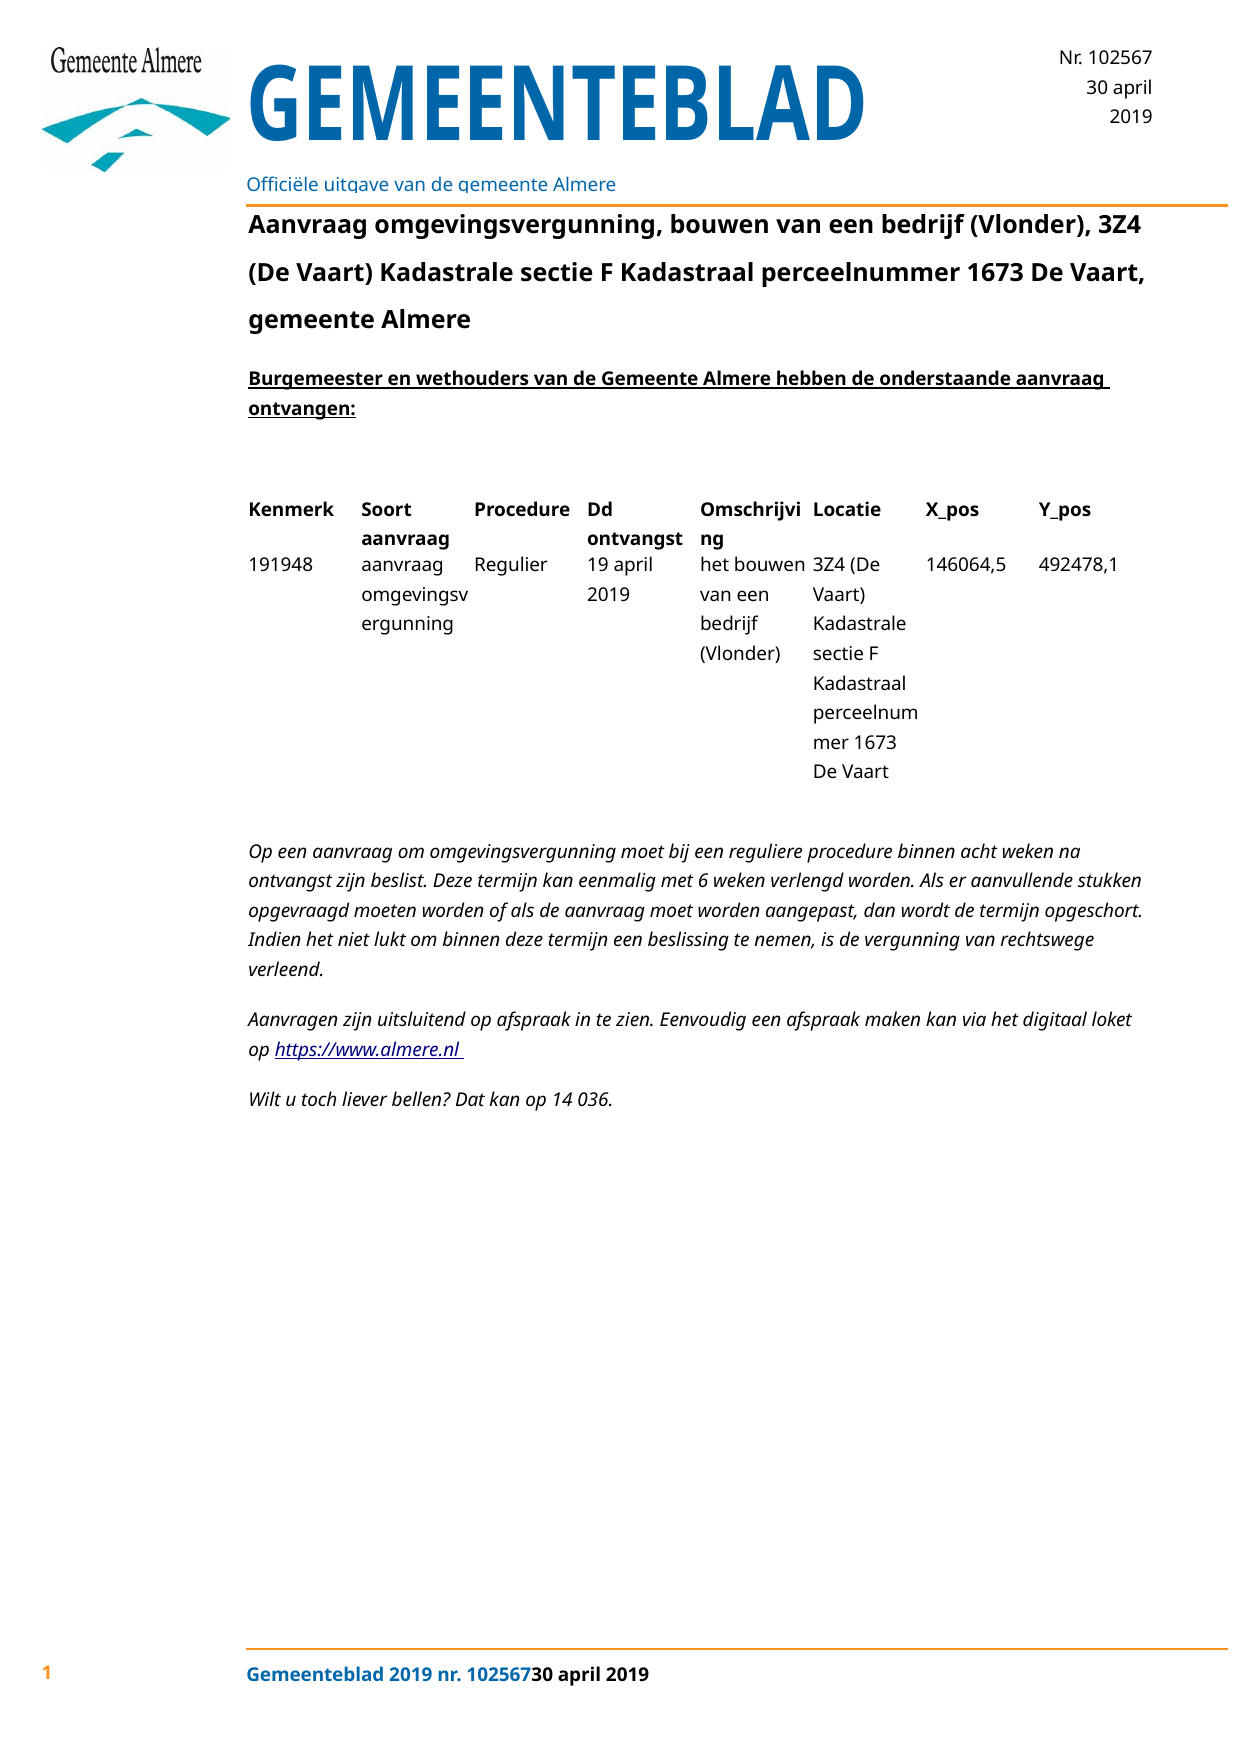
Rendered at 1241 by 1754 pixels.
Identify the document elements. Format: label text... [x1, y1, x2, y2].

table_cell het bouwen van een bedrijf (Vlonder) [700, 551, 813, 784]
table_header Kenmerk [248, 496, 361, 551]
table_cell 146064,5 [926, 551, 1038, 784]
table_header Locatie [813, 496, 926, 551]
table_header X_pos [926, 496, 1038, 551]
table_header Omschrijving [700, 496, 813, 551]
text Aanvragen zijn uitsluitend op afspraak in te zien. Eenvoudig een afspraak maken kan via het digitaal loket op https://www.almere.nl [248, 1007, 1152, 1062]
table_cell 3Z4 (De Vaart) Kadastrale sectie F Kadastraal perceelnummer 1673 De Vaart [813, 551, 926, 784]
table_header Dd ontvangst [587, 496, 700, 551]
text Burgemeester en wethouders van de Gemeente Almere hebben de onderstaande aanvraag ontvangen: [248, 366, 1152, 421]
table_header Y_pos [1039, 496, 1152, 551]
table_cell 19 april 2019 [587, 551, 700, 784]
text Aanvraag omgevingsvergunning, bouwen van een bedrijf (Vlonder), 3Z4 (De Vaart) Kadastrale sectie F Kadastraal perceelnummer 1673 De Vaart, gemeente Almere [248, 207, 1152, 336]
table_cell 191948 [248, 551, 361, 784]
table_header Soort aanvraag [361, 496, 474, 551]
text Wilt u toch liever bellen? Dat kan op 14 036. [248, 1087, 1152, 1112]
table_cell Regulier [474, 551, 587, 784]
table_header Procedure [474, 496, 587, 551]
picture [41, 47, 231, 172]
table_cell aanvraag omgevingsvergunning [361, 551, 474, 784]
table_cell 492478,1 [1039, 551, 1152, 784]
text Op een aanvraag om omgevingsvergunning moet bij een reguliere procedure binnen acht weken na ontvangst zijn beslist. Deze termijn kan eenmalig met 6 weken verlengd worden. Als er aanvullende stukken opgevraagd moeten worden of als de aanvraag moet worden aangepast, dan wordt de termijn opgeschort. Indien het niet lukt om binnen deze termijn een beslissing te nemen, is de vergunning van rechtswege verleend. [248, 838, 1152, 982]
